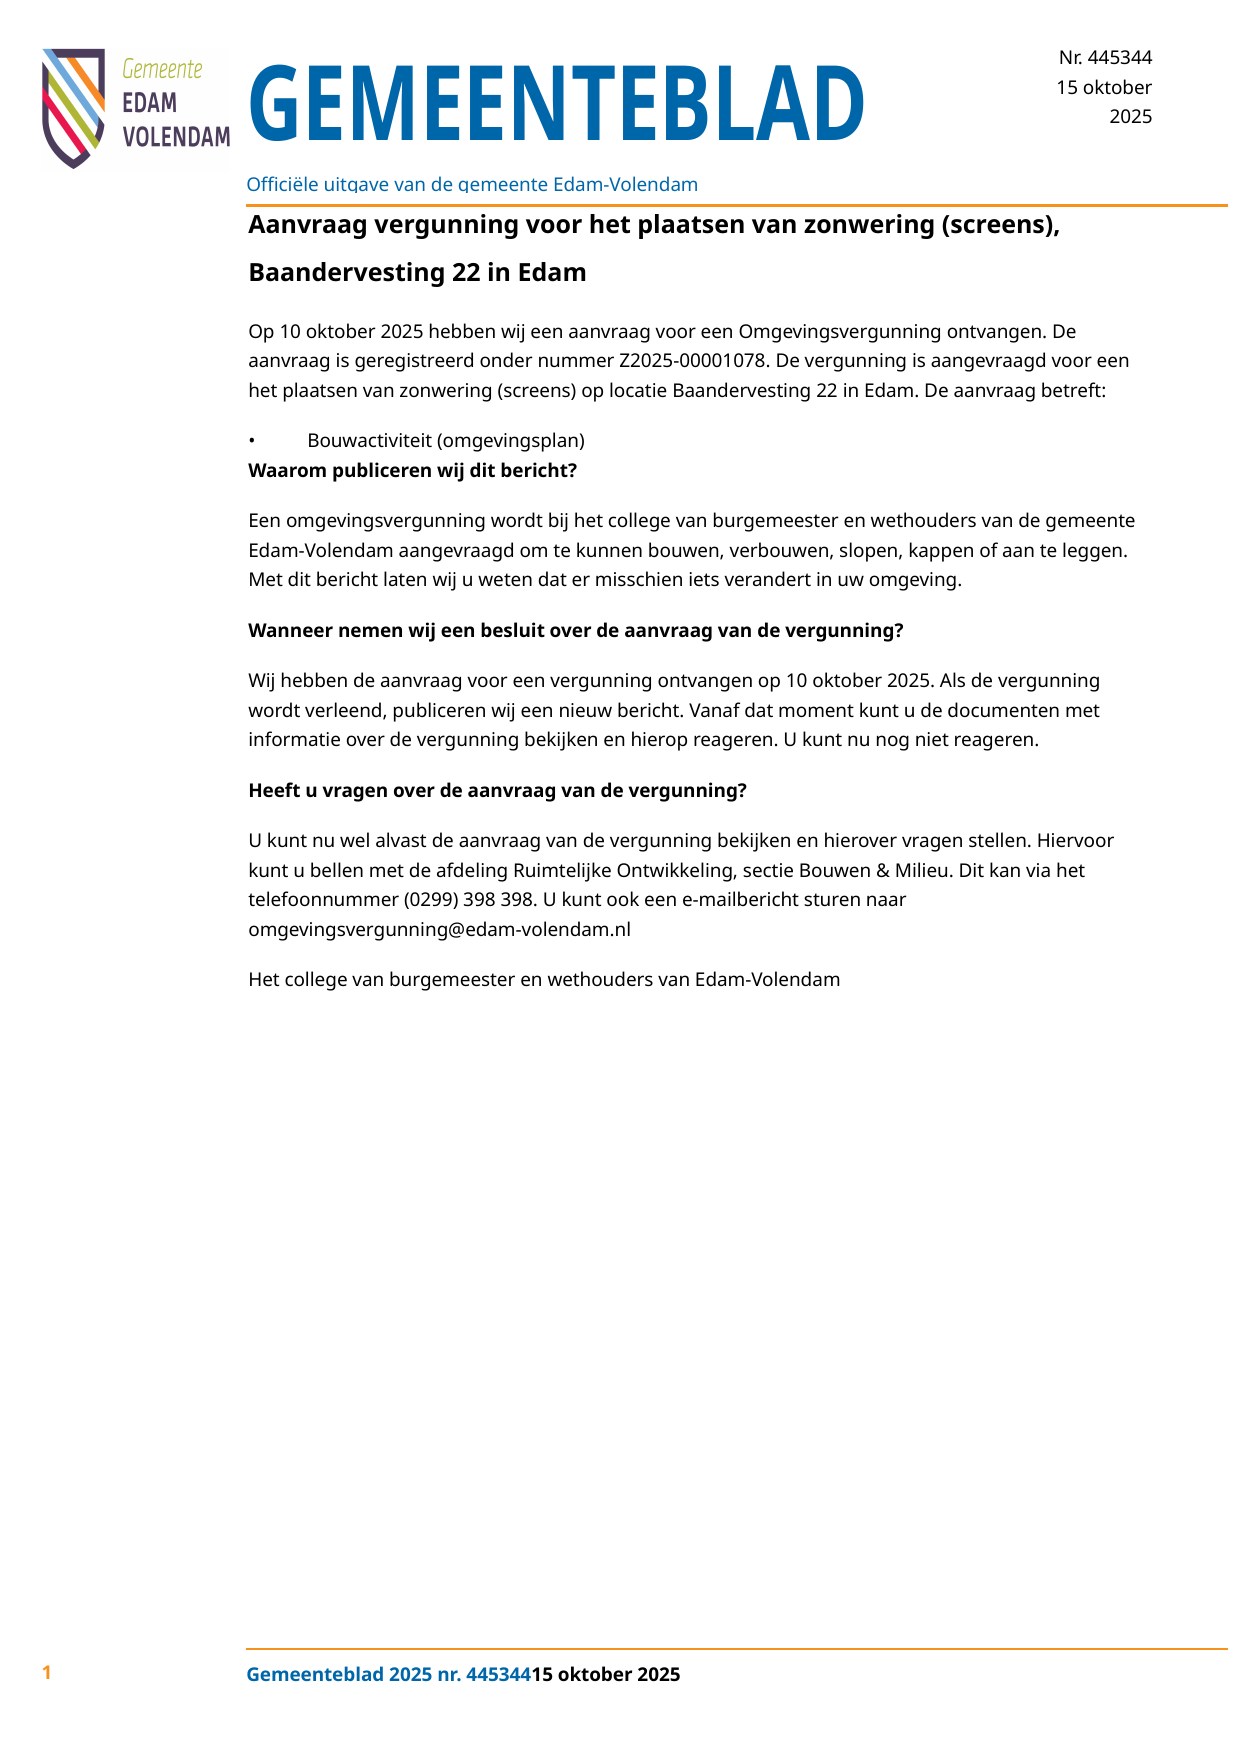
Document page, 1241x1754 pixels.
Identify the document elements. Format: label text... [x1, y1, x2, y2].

text Wanneer nemen wij een besluit over de aanvraag van de vergunning? [248, 617, 1152, 643]
text Heeft u vragen over de aanvraag van de vergunning? [248, 777, 1152, 803]
text Waarom publiceren wij dit bericht? [248, 457, 1152, 483]
text Het college van burgemeester en wethouders van Edam-Volendam [248, 967, 1152, 992]
text Aanvraag vergunning voor het plaatsen van zonwering (screens), Baandervesting 22 in Edam [248, 207, 1152, 288]
picture [41, 47, 231, 172]
text Op 10 oktober 2025 hebben wij een aanvraag voor een Omgevingsvergunning ontvangen. De aanvraag is geregistreerd onder nummer Z2025-00001078. De vergunning is aangevraagd voor een het plaatsen van zonwering (screens) op locatie Baandervesting 22 in Edam. De aanvraag betreft: [248, 318, 1152, 403]
text Wij hebben de aanvraag voor een vergunning ontvangen op 10 oktober 2025. Als de vergunning wordt verleend, publiceren wij een nieuw bericht. Vanaf dat moment kunt u de documenten met informatie over de vergunning bekijken en hierop reageren. U kunt nu nog niet reageren. [248, 667, 1152, 752]
text U kunt nu wel alvast de aanvraag van de vergunning bekijken en hierover vragen stellen. Hiervoor kunt u bellen met de afdeling Ruimtelijke Ontwikkeling, sectie Bouwen & Milieu. Dit kan via het telefoonnummer (0299) 398 398. U kunt ook een e-mailbericht sturen naar omgevingsvergunning@edam-volendam.nl [248, 827, 1152, 942]
list Bouwactiviteit (omgevingsplan) [248, 427, 1152, 453]
text Een omgevingsvergunning wordt bij het college van burgemeester en wethouders van de gemeente Edam-Volendam aangevraagd om te kunnen bouwen, verbouwen, slopen, kappen of aan te leggen. Met dit bericht laten wij u weten dat er misschien iets verandert in uw omgeving. [248, 507, 1152, 592]
